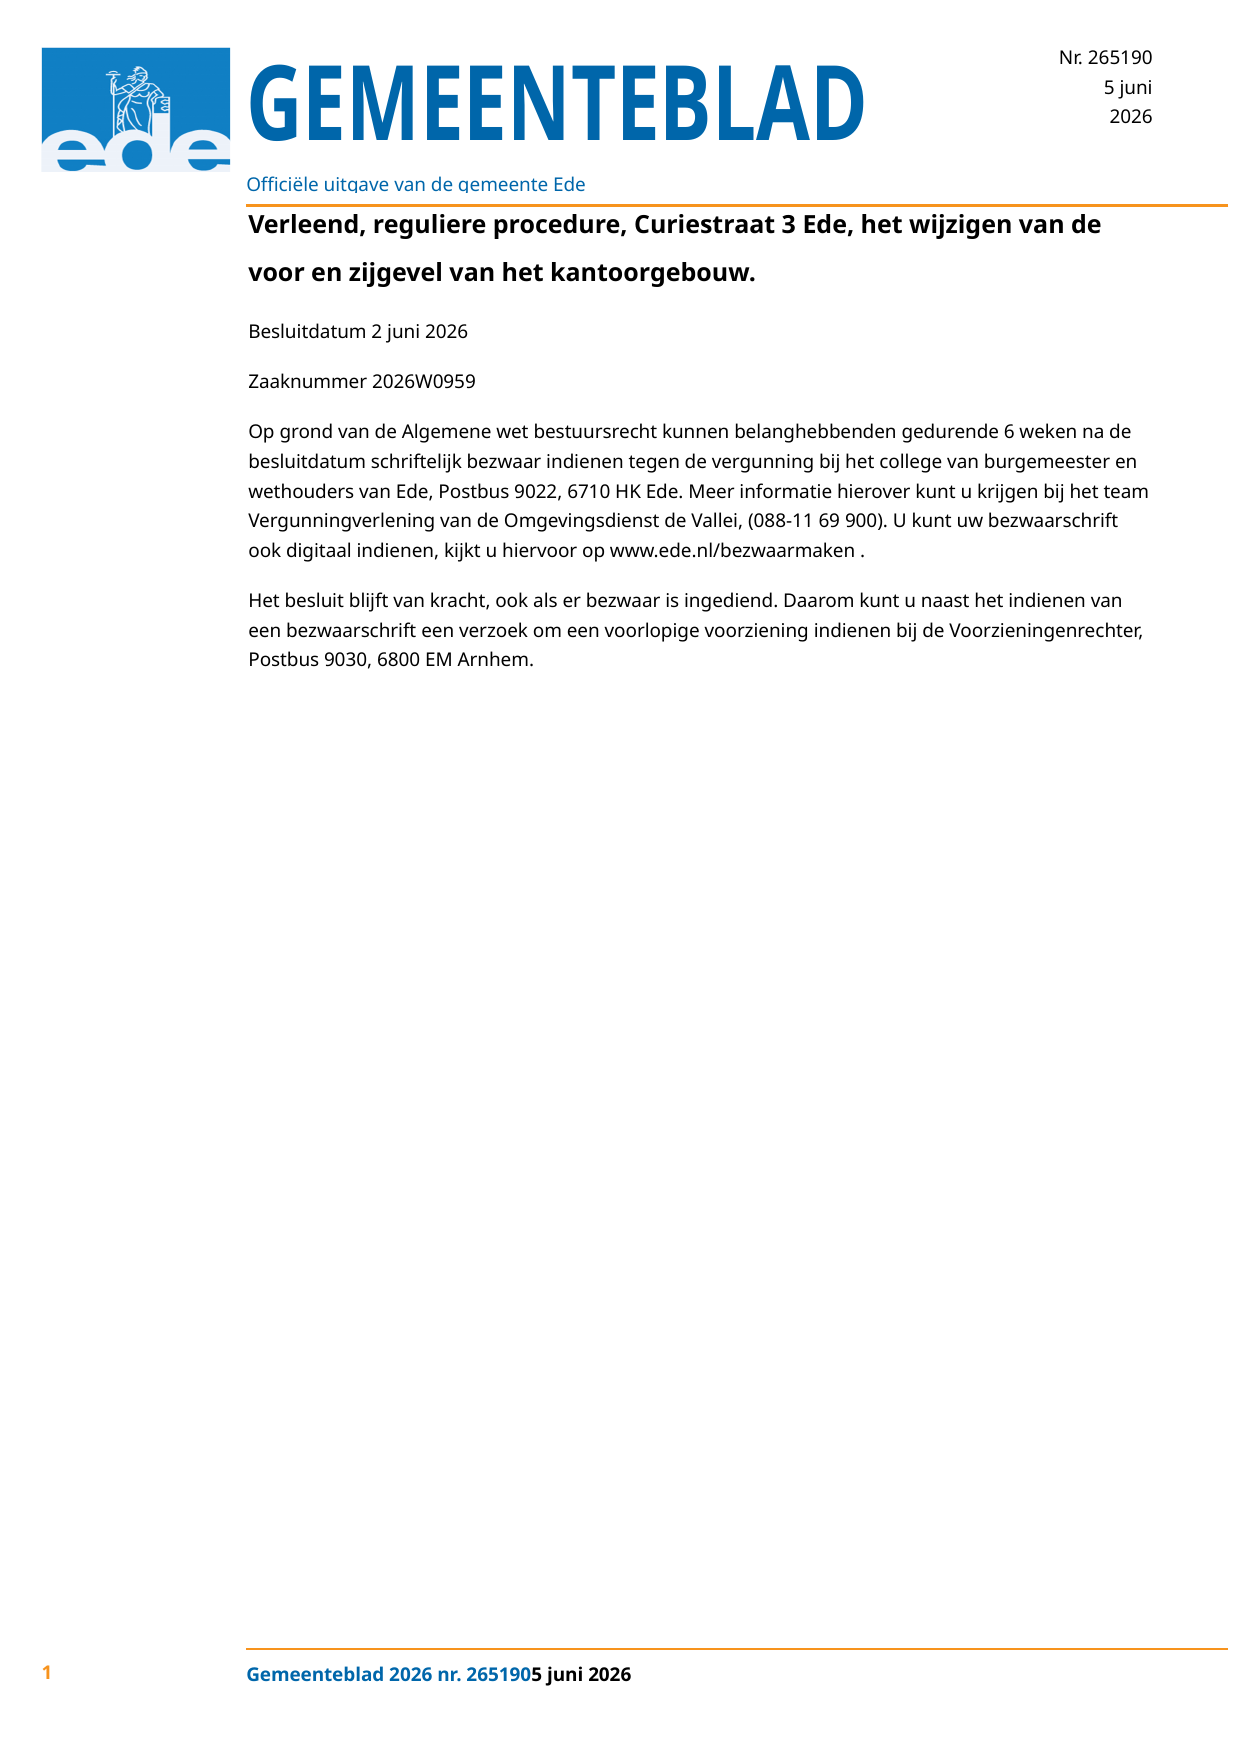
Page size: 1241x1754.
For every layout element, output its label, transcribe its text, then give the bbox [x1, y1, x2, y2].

picture [41, 47, 231, 172]
text Verleend, reguliere procedure, Curiestraat 3 Ede, het wijzigen van de voor en zijgevel van het kantoorgebouw. [248, 207, 1152, 288]
text Op grond van de Algemene wet bestuursrecht kunnen belanghebbenden gedurende 6 weken na de besluitdatum schriftelijk bezwaar indienen tegen de vergunning bij het college van burgemeester en wethouders van Ede, Postbus 9022, 6710 HK Ede. Meer informatie hierover kunt u krijgen bij het team Vergunningverlening van de Omgevingsdienst de Vallei, (088-11 69 900). U kunt uw bezwaarschrift ook digitaal indienen, kijkt u hiervoor op www.ede.nl/bezwaarmaken . [248, 419, 1152, 563]
text Het besluit blijft van kracht, ook als er bezwaar is ingediend. Daarom kunt u naast het indienen van een bezwaarschrift een verzoek om een voorlopige voorziening indienen bij de Voorzieningenrechter, Postbus 9030, 6800 EM Arnhem. [248, 587, 1152, 672]
text Besluitdatum 2 juni 2026 [248, 318, 1152, 344]
text Zaaknummer 2026W0959 [248, 368, 1152, 394]
